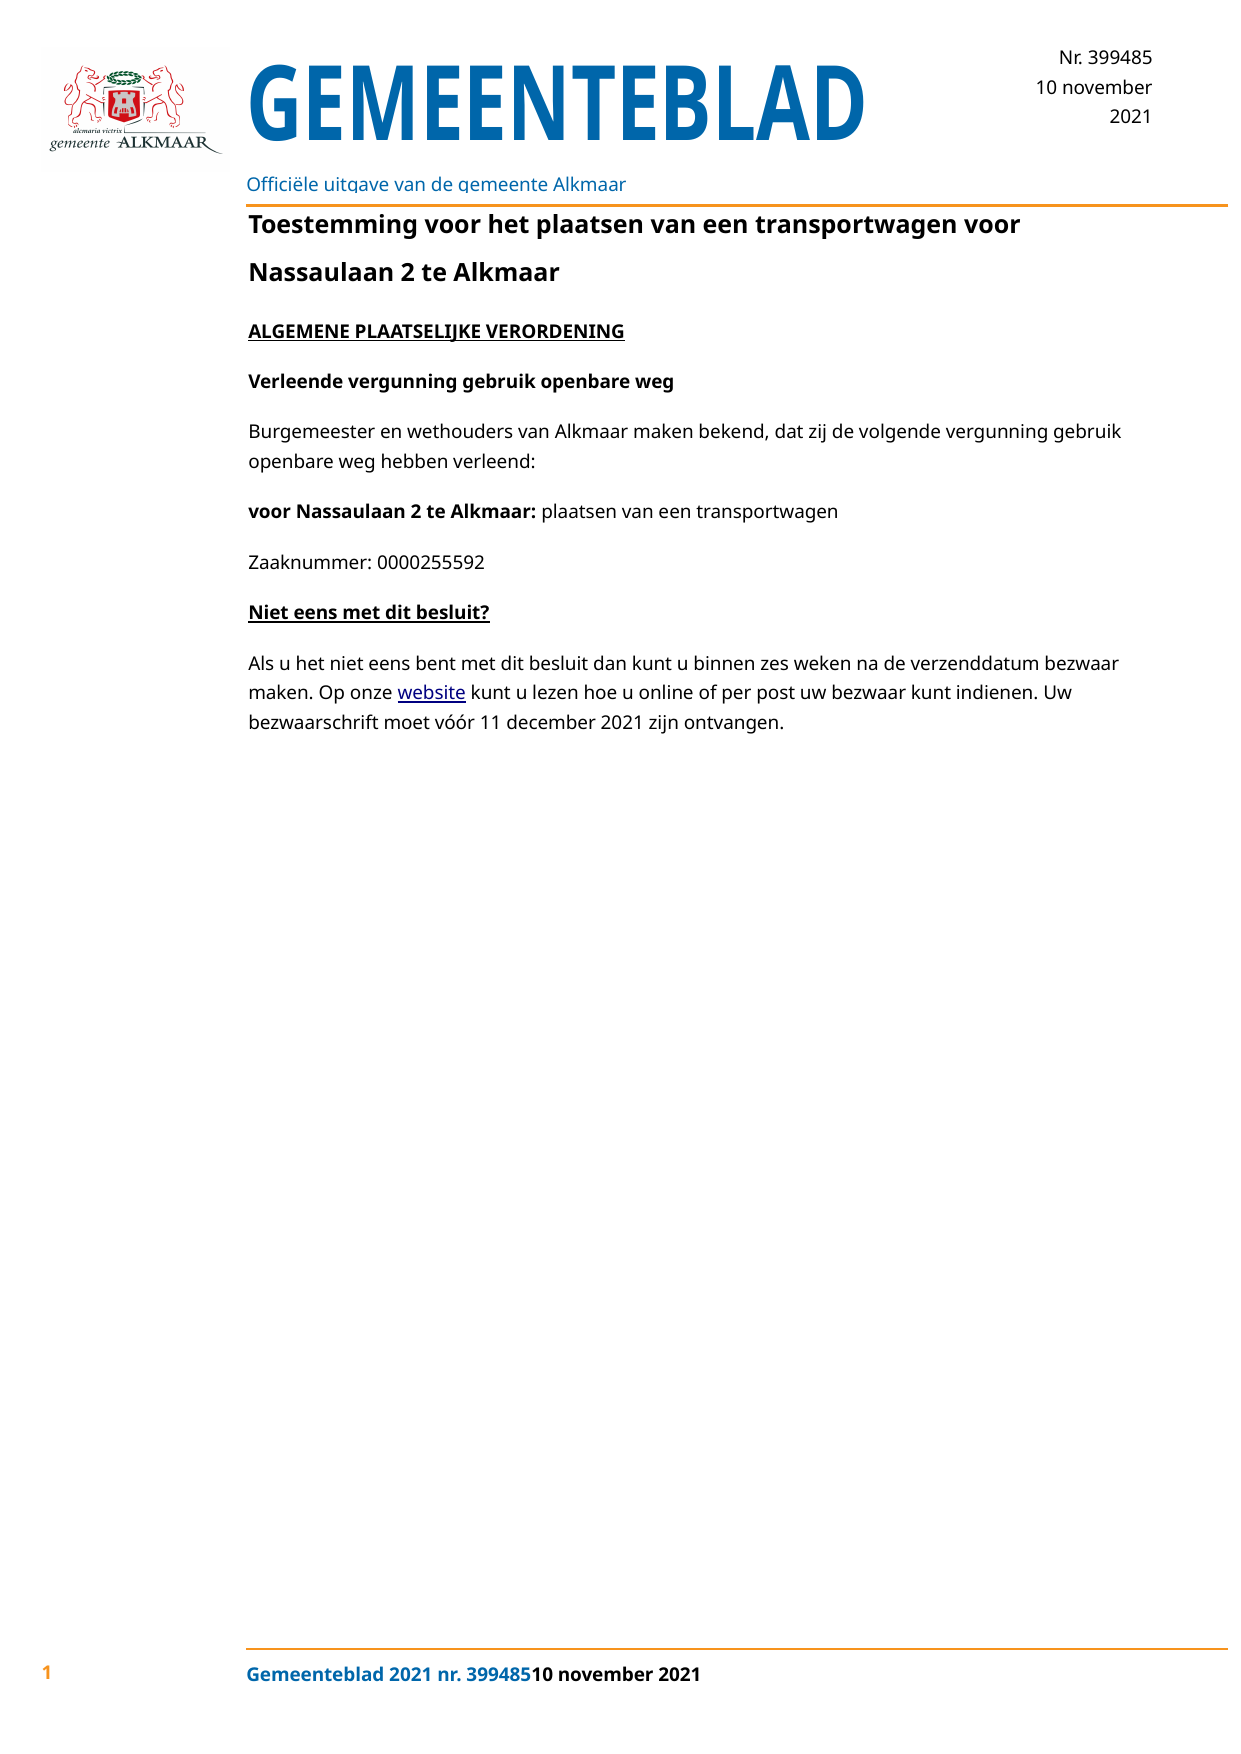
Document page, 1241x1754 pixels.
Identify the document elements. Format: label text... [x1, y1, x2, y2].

text Toestemming voor het plaatsen van een transportwagen voor Nassaulaan 2 te Alkmaar [248, 207, 1152, 288]
text Niet eens met dit besluit? [248, 599, 1152, 625]
text Burgemeester en wethouders van Alkmaar maken bekend, dat zij de volgende vergunning gebruik openbare weg hebben verleend: [248, 419, 1152, 474]
text Verleende vergunning gebruik openbare weg [248, 368, 1152, 394]
text voor Nassaulaan 2 te Alkmaar: plaatsen van een transportwagen [248, 499, 1152, 524]
picture [41, 47, 231, 172]
text Zaaknummer: 0000255592 [248, 549, 1152, 575]
text ALGEMENE PLAATSELIJKE VERORDENING [248, 318, 1152, 344]
text Als u het niet eens bent met dit besluit dan kunt u binnen zes weken na de verzenddatum bezwaar maken. Op onze website kunt u lezen hoe u online of per post uw bezwaar kunt indienen. Uw bezwaarschrift moet vóór 11 december 2021 zijn ontvangen. [248, 650, 1152, 735]
